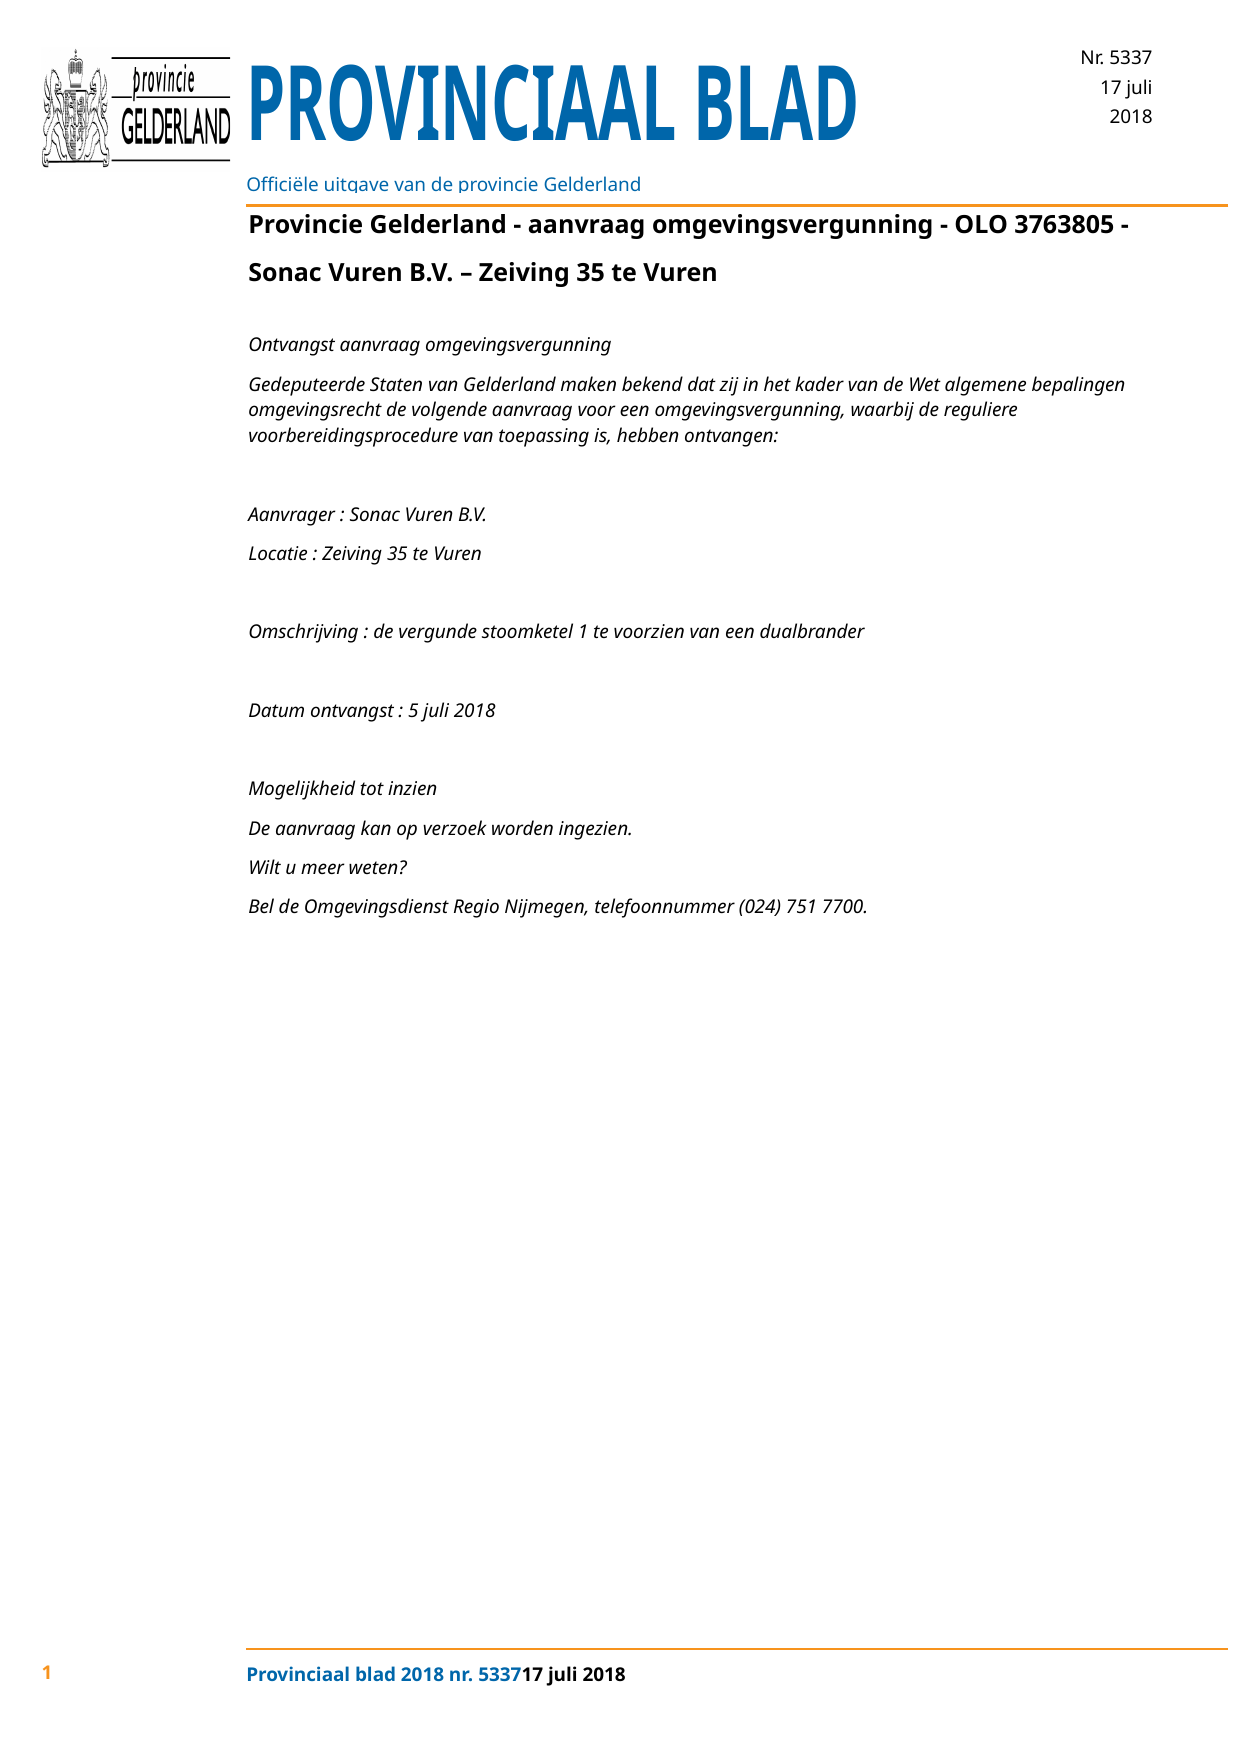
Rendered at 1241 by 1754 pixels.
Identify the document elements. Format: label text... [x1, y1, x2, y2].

text De aanvraag kan op verzoek worden ingezien. [248, 815, 1152, 841]
picture [41, 47, 231, 172]
text Datum ontvangst : 5 juli 2018 [248, 697, 1152, 723]
text Gedeputeerde Staten van Gelderland maken bekend dat zij in het kader van de Wet algemene bepalingen omgevingsrecht de volgende aanvraag voor een omgevingsvergunning, waarbij de reguliere voorbereidingsprocedure van toepassing is, hebben ontvangen: [248, 371, 1152, 448]
text Bel de Omgevingsdienst Regio Nijmegen, telefoonnummer (024) 751 7700. [248, 893, 1152, 919]
text Aanvrager : Sonac Vuren B.V. [248, 501, 1152, 526]
text Mogelijkheid tot inzien [248, 776, 1152, 801]
text Wilt u meer weten? [248, 854, 1152, 880]
text Locatie : Zeiving 35 te Vuren [248, 540, 1152, 566]
text Ontvangst aanvraag omgevingsvergunning [248, 331, 1152, 357]
text Provincie Gelderland - aanvraag omgevingsvergunning - OLO 3763805 - Sonac Vuren B.V. – Zeiving 35 te Vuren [248, 207, 1152, 288]
text Omschrijving : de vergunde stoomketel 1 te voorzien van een dualbrander [248, 618, 1152, 644]
